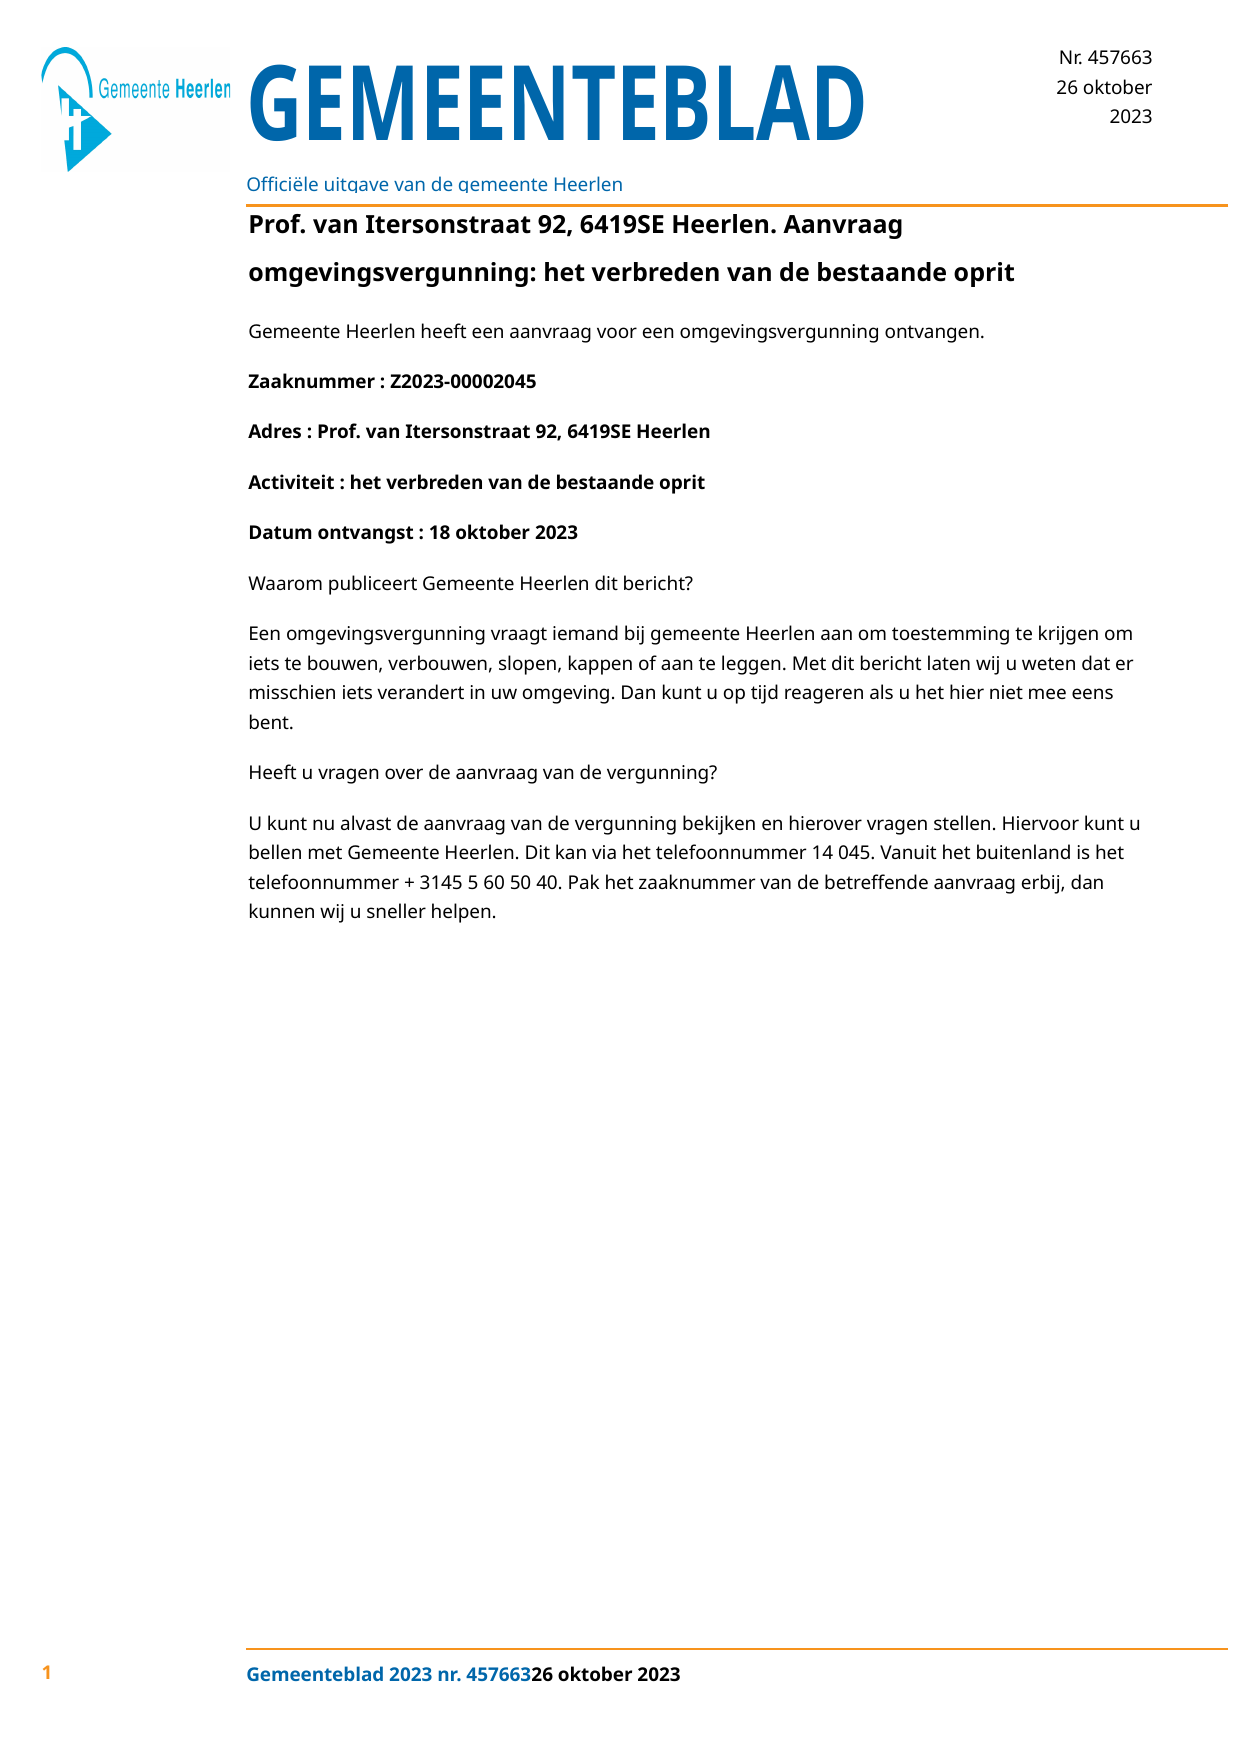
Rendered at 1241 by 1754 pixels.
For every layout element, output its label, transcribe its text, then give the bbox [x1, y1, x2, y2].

text Een omgevingsvergunning vraagt iemand bij gemeente Heerlen aan om toestemming te krijgen om iets te bouwen, verbouwen, slopen, kappen of aan te leggen. Met dit bericht laten wij u weten dat er misschien iets verandert in uw omgeving. Dan kunt u op tijd reageren als u het hier niet mee eens bent. [248, 620, 1152, 735]
text Waarom publiceert Gemeente Heerlen dit bericht? [248, 570, 1152, 596]
text Gemeente Heerlen heeft een aanvraag voor een omgevingsvergunning ontvangen. [248, 318, 1152, 344]
text Prof. van Itersonstraat 92, 6419SE Heerlen. Aanvraag omgevingsvergunning: het verbreden van de bestaande oprit [248, 207, 1152, 288]
text U kunt nu alvast de aanvraag van de vergunning bekijken en hierover vragen stellen. Hiervoor kunt u bellen met Gemeente Heerlen. Dit kan via het telefoonnummer 14 045. Vanuit het buitenland is het telefoonnummer + 3145 5 60 50 40. Pak het zaaknummer van de betreffende aanvraag erbij, dan kunnen wij u sneller helpen. [248, 810, 1152, 924]
text Activiteit : het verbreden van de bestaande oprit [248, 469, 1152, 495]
picture [41, 47, 59, 70]
text Adres : Prof. van Itersonstraat 92, 6419SE Heerlen [248, 419, 1152, 444]
text Heeft u vragen over de aanvraag van de vergunning? [248, 759, 1152, 785]
text Datum ontvangst : 18 oktober 2023 [248, 519, 1152, 545]
picture [41, 47, 231, 172]
text Zaaknummer : Z2023-00002045 [248, 368, 1152, 394]
